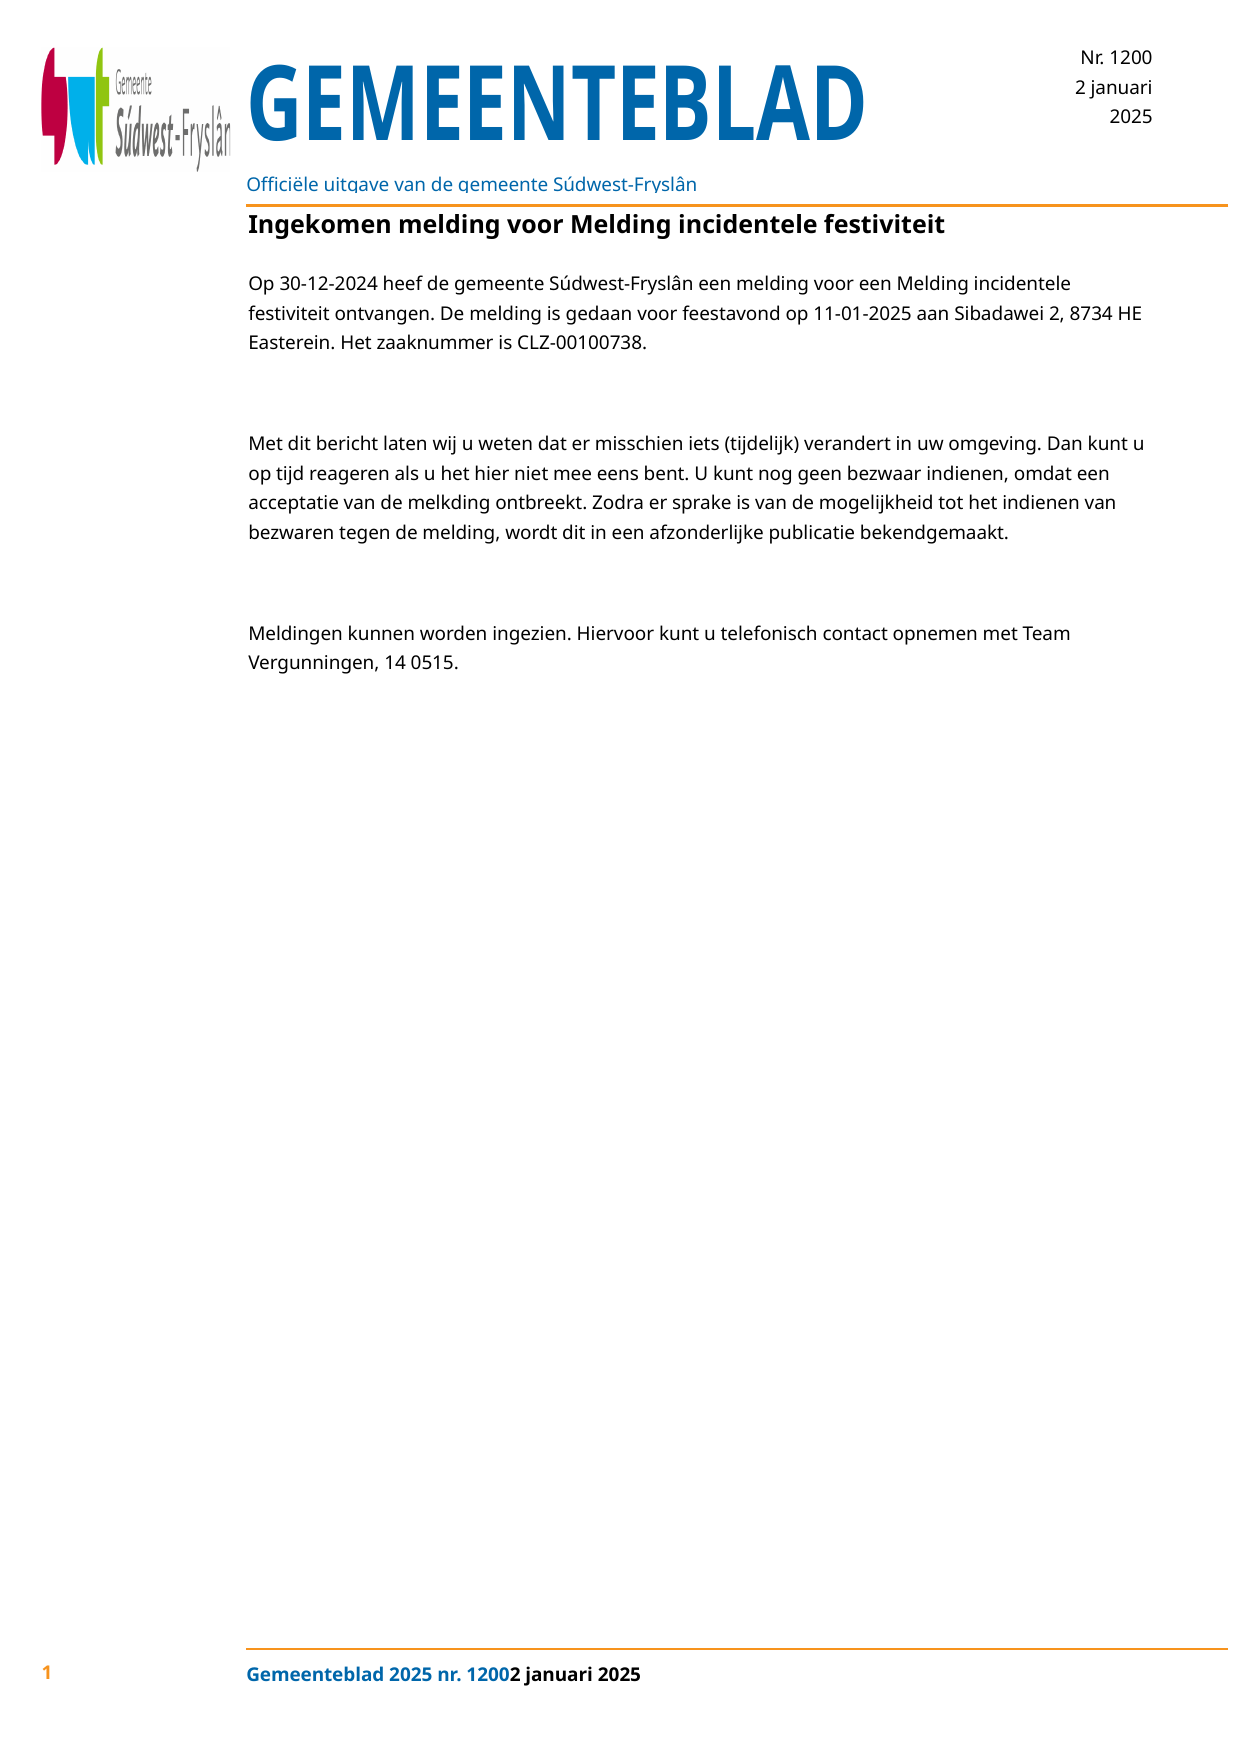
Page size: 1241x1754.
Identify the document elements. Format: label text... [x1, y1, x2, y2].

text Meldingen kunnen worden ingezien. Hiervoor kunt u telefonisch contact opnemen met Team Vergunningen, 14 0515. [248, 620, 1152, 675]
text Met dit bericht laten wij u weten dat er misschien iets (tijdelijk) verandert in uw omgeving. Dan kunt u op tijd reageren als u het hier niet mee eens bent. U kunt nog geen bezwaar indienen, omdat een acceptatie van de melkding ontbreekt. Zodra er sprake is van de mogelijkheid tot het indienen van bezwaren tegen de melding, wordt dit in een afzonderlijke publicatie bekendgemaakt. [248, 430, 1152, 545]
picture [41, 47, 231, 172]
text Op 30-12-2024 heef de gemeente Súdwest-Fryslân een melding voor een Melding incidentele festiviteit ontvangen. De melding is gedaan voor feestavond op 11-01-2025 aan Sibadawei 2, 8734 HE Easterein. Het zaaknummer is CLZ-00100738. [248, 270, 1152, 355]
text Ingekomen melding voor Melding incidentele festiviteit [248, 207, 1152, 241]
